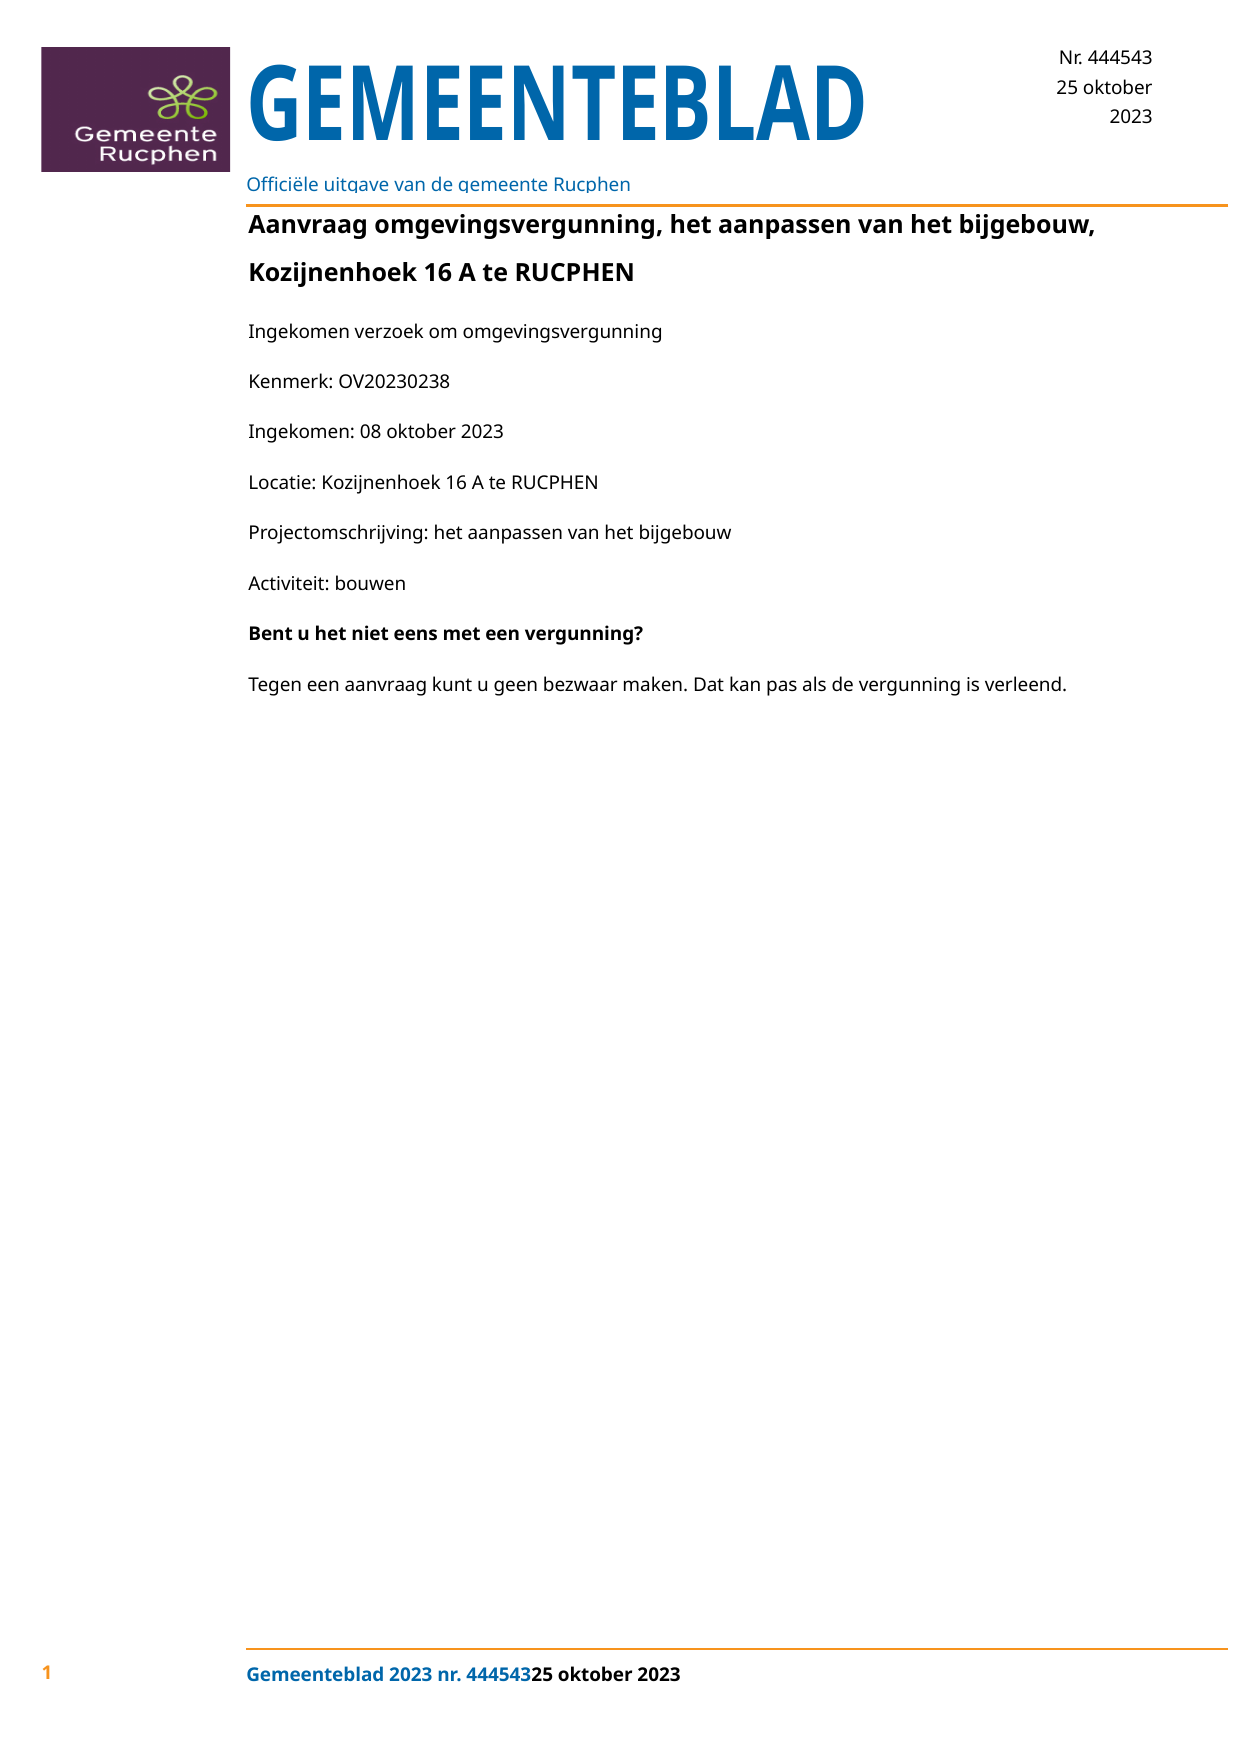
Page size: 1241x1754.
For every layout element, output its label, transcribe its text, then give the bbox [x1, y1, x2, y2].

text Ingekomen: 08 oktober 2023 [248, 419, 1152, 444]
text Ingekomen verzoek om omgevingsvergunning [248, 318, 1152, 344]
text Aanvraag omgevingsvergunning, het aanpassen van het bijgebouw, Kozijnenhoek 16 A te RUCPHEN [248, 207, 1152, 288]
text Kenmerk: OV20230238 [248, 368, 1152, 394]
text Tegen een aanvraag kunt u geen bezwaar maken. Dat kan pas als de vergunning is verleend. [248, 671, 1152, 697]
text Projectomschrijving: het aanpassen van het bijgebouw [248, 519, 1152, 545]
picture [41, 47, 231, 172]
text Activiteit: bouwen [248, 570, 1152, 596]
text Locatie: Kozijnenhoek 16 A te RUCPHEN [248, 469, 1152, 495]
text Bent u het niet eens met een vergunning? [248, 620, 1152, 646]
